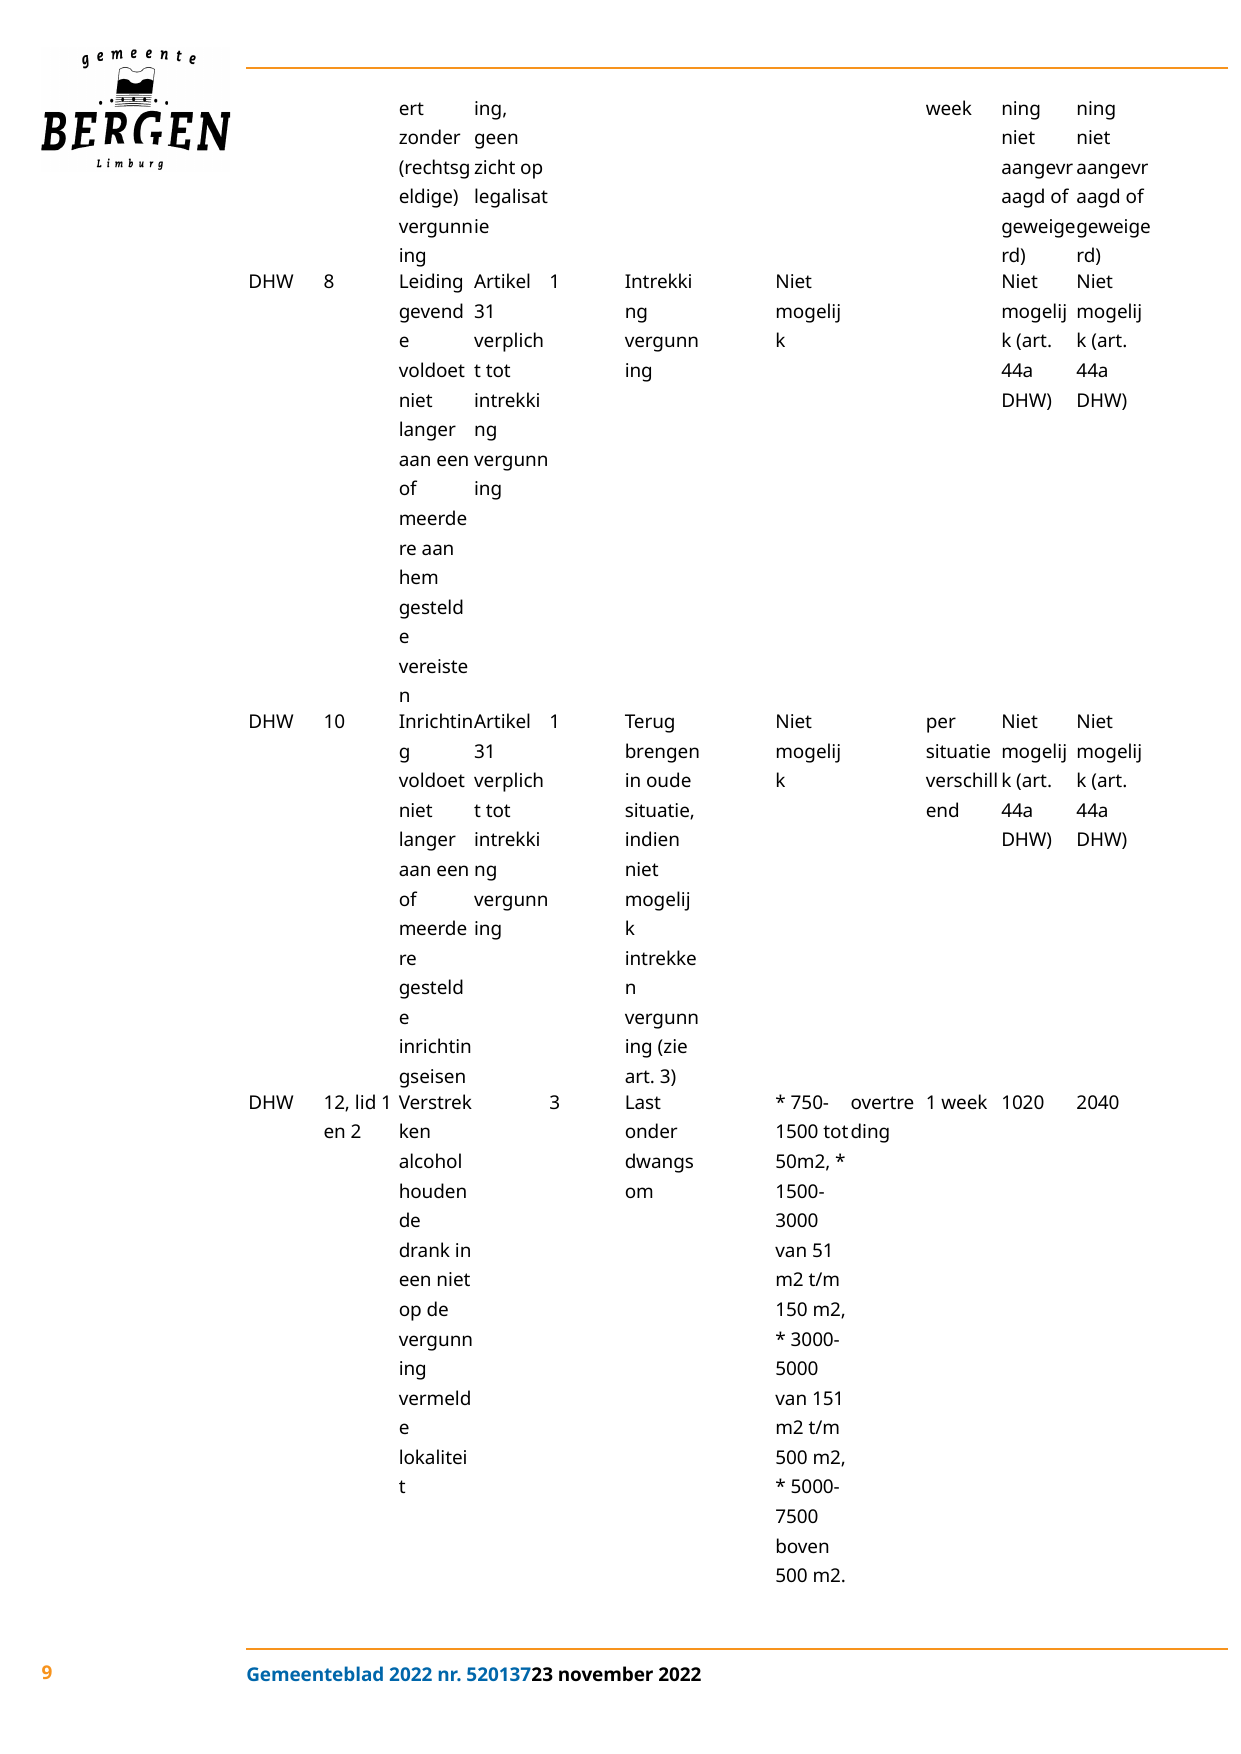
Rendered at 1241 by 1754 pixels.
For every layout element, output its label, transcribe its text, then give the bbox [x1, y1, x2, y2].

table_cell 1 [549, 269, 624, 708]
table_cell Niet mogelijk (art. 44a DHW) [1076, 708, 1152, 1089]
table_cell ning niet aangevraagd of geweigerd) [1001, 95, 1076, 268]
table_cell Last onder dwangsom [625, 1089, 700, 1588]
table_cell 10 [323, 708, 398, 1089]
table_cell [625, 95, 700, 268]
table_cell Inrichting voldoet niet langer aan een of meerdere gestelde inrichtingseisen [399, 708, 474, 1089]
table_cell [850, 708, 926, 1089]
table_cell 1 week [926, 1089, 1001, 1588]
table_cell [549, 95, 624, 268]
table_cell [850, 269, 926, 708]
table_cell ert zonder (rechtsgeldige) vergunning [399, 95, 474, 268]
table_cell Niet mogelijk [775, 269, 850, 708]
table_cell overtreding [850, 1089, 926, 1588]
table_cell 1 [549, 708, 624, 1089]
table_cell DHW [248, 269, 323, 708]
table_cell per situatie verschillend [926, 708, 1001, 1089]
table_cell 1020 [1001, 1089, 1076, 1588]
table_cell 3 [549, 1089, 624, 1588]
table_cell Terug brengen in oude situatie, indien niet mogelijk intrekken vergunning (zie art. 3) [625, 708, 700, 1089]
table_cell Niet mogelijk (art. 44a DHW) [1001, 708, 1076, 1089]
table_cell 8 [323, 269, 398, 708]
table_cell [700, 269, 775, 708]
table_cell Artikel 31 verplicht tot intrekking vergunning [474, 269, 549, 708]
table_cell Niet mogelijk (art. 44a DHW) [1001, 269, 1076, 708]
table_cell Leidinggevende voldoet niet langer aan een of meerdere aan hem gestelde vereisten [399, 269, 474, 708]
table_cell Intrekking vergunning [625, 269, 700, 708]
table_cell [248, 95, 323, 268]
table_cell [323, 95, 398, 268]
table_cell [775, 95, 850, 268]
table_cell 12, lid 1 en 2 [323, 1089, 398, 1588]
table_cell [700, 1089, 775, 1588]
table_cell [700, 708, 775, 1089]
table_cell Niet mogelijk (art. 44a DHW) [1076, 269, 1152, 708]
table_cell DHW [248, 1089, 323, 1588]
table_cell DHW [248, 708, 323, 1089]
table_cell week [926, 95, 1001, 268]
picture [41, 47, 231, 172]
table_cell Niet mogelijk [775, 708, 850, 1089]
table_cell Verstrekken alcoholhoudende drank in een niet op de vergunning vermelde lokaliteit [399, 1089, 474, 1588]
table_cell 2040 [1076, 1089, 1152, 1588]
table_cell ing, geen zicht op legalisatie [474, 95, 549, 268]
table_cell [850, 95, 926, 268]
table_cell ning niet aangevraagd of geweigerd) [1076, 95, 1152, 268]
table_cell [700, 95, 775, 268]
table_cell [474, 1089, 549, 1588]
table_cell Artikel 31 verplicht tot intrekking vergunning [474, 708, 549, 1089]
table_cell [926, 269, 1001, 708]
table_cell * 750-1500 tot 50m2, * 1500-3000 van 51 m2 t/m 150 m2, * 3000-5000 van 151 m2 t/m 500 m2, * 5000-7500 boven 500 m2. [775, 1089, 850, 1588]
